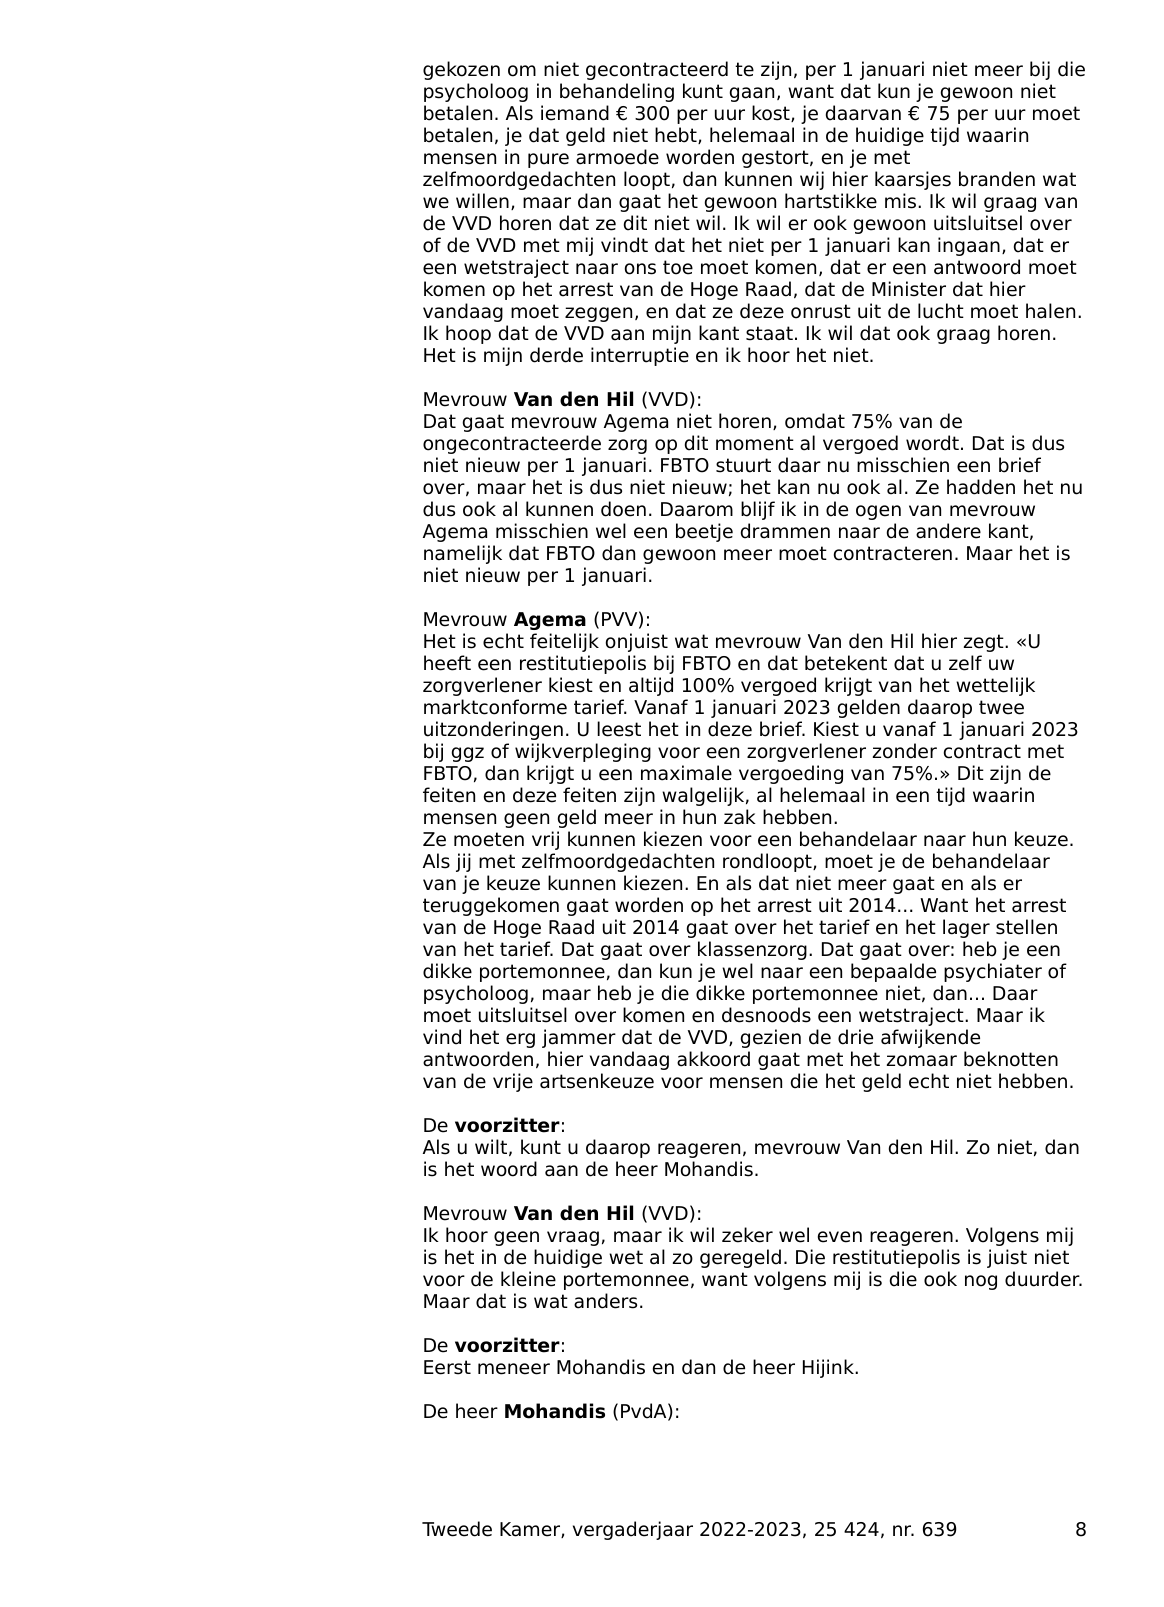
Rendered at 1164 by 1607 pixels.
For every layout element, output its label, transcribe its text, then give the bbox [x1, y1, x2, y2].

text De heer Mohandis (PvdA): [422, 1401, 1087, 1423]
text gekozen om niet gecontracteerd te zijn, per 1 januari niet meer bij die psycholoog in behandeling kunt gaan, want dat kun je gewoon niet betalen. Als iemand € 300 per uur kost, je daarvan € 75 per uur moet betalen, je dat geld niet hebt, helemaal in de huidige tijd waarin mensen in pure armoede worden gestort, en je met zelfmoordgedachten loopt, dan kunnen wij hier kaarsjes branden wat we willen, maar dan gaat het gewoon hartstikke mis. Ik wil graag van de VVD horen dat ze dit niet wil. Ik wil er ook gewoon uitsluitsel over of de VVD met mij vindt dat het niet per 1 januari kan ingaan, dat er een wetstraject naar ons toe moet komen, dat er een antwoord moet komen op het arrest van de Hoge Raad, dat de Minister dat hier vandaag moet zeggen, en dat ze deze onrust uit de lucht moet halen. Ik hoop dat de VVD aan mijn kant staat. Ik wil dat ook graag horen. Het is mijn derde interruptie en ik hoor het niet. [422, 59, 1087, 367]
text Eerst meneer Mohandis en dan de heer Hijink. [422, 1357, 1087, 1379]
text De voorzitter: [422, 1115, 1087, 1137]
text Ik hoor geen vraag, maar ik wil zeker wel even reageren. Volgens mij is het in de huidige wet al zo geregeld. Die restitutiepolis is juist niet voor de kleine portemonnee, want volgens mij is die ook nog duurder. Maar dat is wat anders. [422, 1225, 1087, 1313]
text Ze moeten vrij kunnen kiezen voor een behandelaar naar hun keuze. Als jij met zelfmoordgedachten rondloopt, moet je de behandelaar van je keuze kunnen kiezen. En als dat niet meer gaat en als er teruggekomen gaat worden op het arrest uit 2014... Want het arrest van de Hoge Raad uit 2014 gaat over het tarief en het lager stellen van het tarief. Dat gaat over klassenzorg. Dat gaat over: heb je een dikke portemonnee, dan kun je wel naar een bepaalde psychiater of psycholoog, maar heb je die dikke portemonnee niet, dan... Daar moet uitsluitsel over komen en desnoods een wetstraject. Maar ik vind het erg jammer dat de VVD, gezien de drie afwijkende antwoorden, hier vandaag akkoord gaat met het zomaar beknotten van de vrije artsenkeuze voor mensen die het geld echt niet hebben. [422, 829, 1087, 1092]
text Mevrouw Agema (PVV): [422, 609, 1087, 631]
text Mevrouw Van den Hil (VVD): [422, 389, 1087, 411]
text Het is echt feitelijk onjuist wat mevrouw Van den Hil hier zegt. «U heeft een restitutiepolis bij FBTO en dat betekent dat u zelf uw zorgverlener kiest en altijd 100% vergoed krijgt van het wettelijk marktconforme tarief. Vanaf 1 januari 2023 gelden daarop twee uitzonderingen. U leest het in deze brief. Kiest u vanaf 1 januari 2023 bij ggz of wijkverpleging voor een zorgverlener zonder contract met FBTO, dan krijgt u een maximale vergoeding van 75%.» Dit zijn de feiten en deze feiten zijn walgelijk, al helemaal in een tijd waarin mensen geen geld meer in hun zak hebben. [422, 631, 1087, 829]
text Dat gaat mevrouw Agema niet horen, omdat 75% van de ongecontracteerde zorg op dit moment al vergoed wordt. Dat is dus niet nieuw per 1 januari. FBTO stuurt daar nu misschien een brief over, maar het is dus niet nieuw; het kan nu ook al. Ze hadden het nu dus ook al kunnen doen. Daarom blijf ik in de ogen van mevrouw Agema misschien wel een beetje drammen naar de andere kant, namelijk dat FBTO dan gewoon meer moet contracteren. Maar het is niet nieuw per 1 januari. [422, 411, 1087, 587]
text De voorzitter: [422, 1335, 1087, 1357]
text Als u wilt, kunt u daarop reageren, mevrouw Van den Hil. Zo niet, dan is het woord aan de heer Mohandis. [422, 1137, 1087, 1181]
text Mevrouw Van den Hil (VVD): [422, 1203, 1087, 1225]
